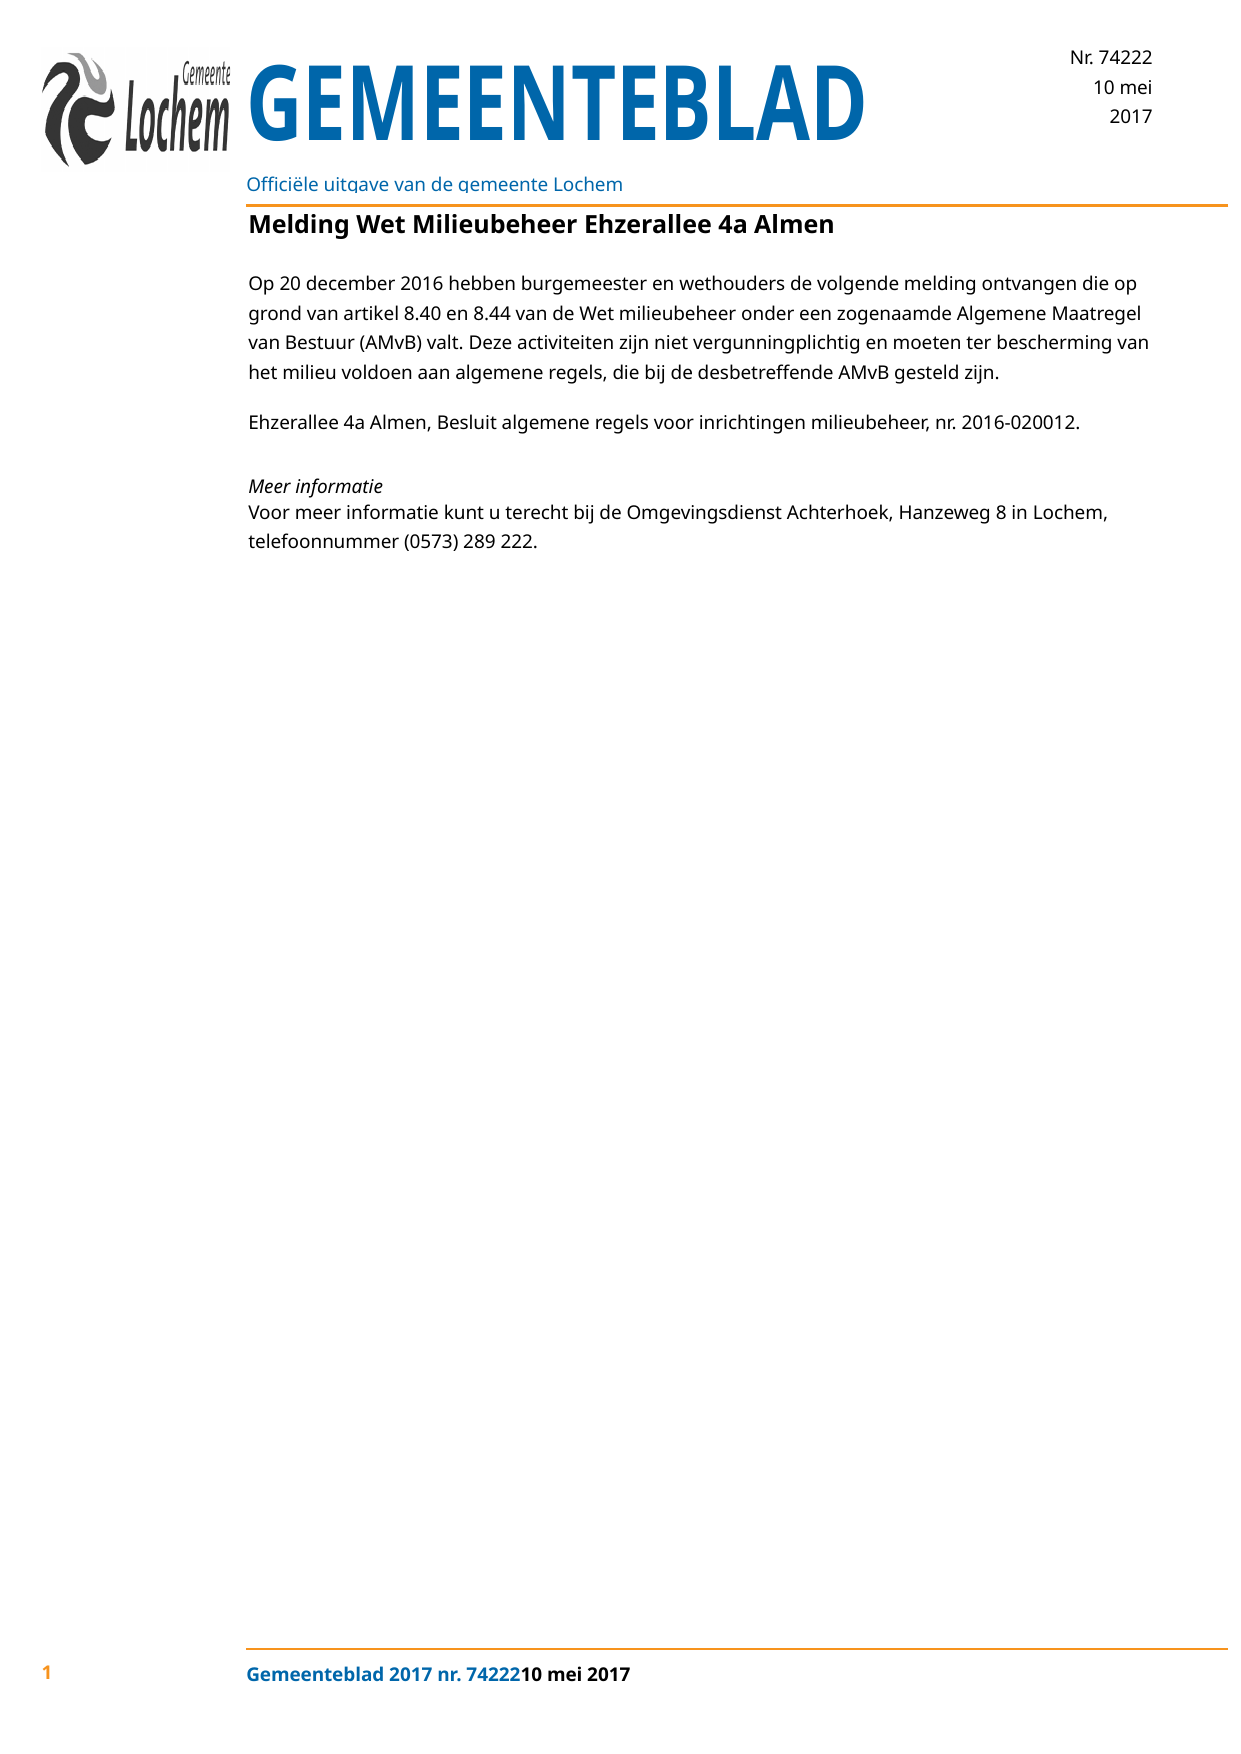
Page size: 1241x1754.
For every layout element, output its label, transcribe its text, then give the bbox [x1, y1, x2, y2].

text Melding Wet Milieubeheer Ehzerallee 4a Almen [248, 207, 1152, 241]
picture [41, 47, 231, 172]
text Ehzerallee 4a Almen, Besluit algemene regels voor inrichtingen milieubeheer, nr. 2016-020012. [248, 409, 1152, 435]
text Meer informatie [248, 473, 1152, 499]
text Voor meer informatie kunt u terecht bij de Omgevingsdienst Achterhoek, Hanzeweg 8 in Lochem, telefoonnummer (0573) 289 222. [248, 499, 1152, 554]
text Op 20 december 2016 hebben burgemeester en wethouders de volgende melding ontvangen die op grond van artikel 8.40 en 8.44 van de Wet milieubeheer onder een zogenaamde Algemene Maatregel van Bestuur (AMvB) valt. Deze activiteiten zijn niet vergunningplichtig en moeten ter bescherming van het milieu voldoen aan algemene regels, die bij de desbetreffende AMvB gesteld zijn. [248, 270, 1152, 385]
